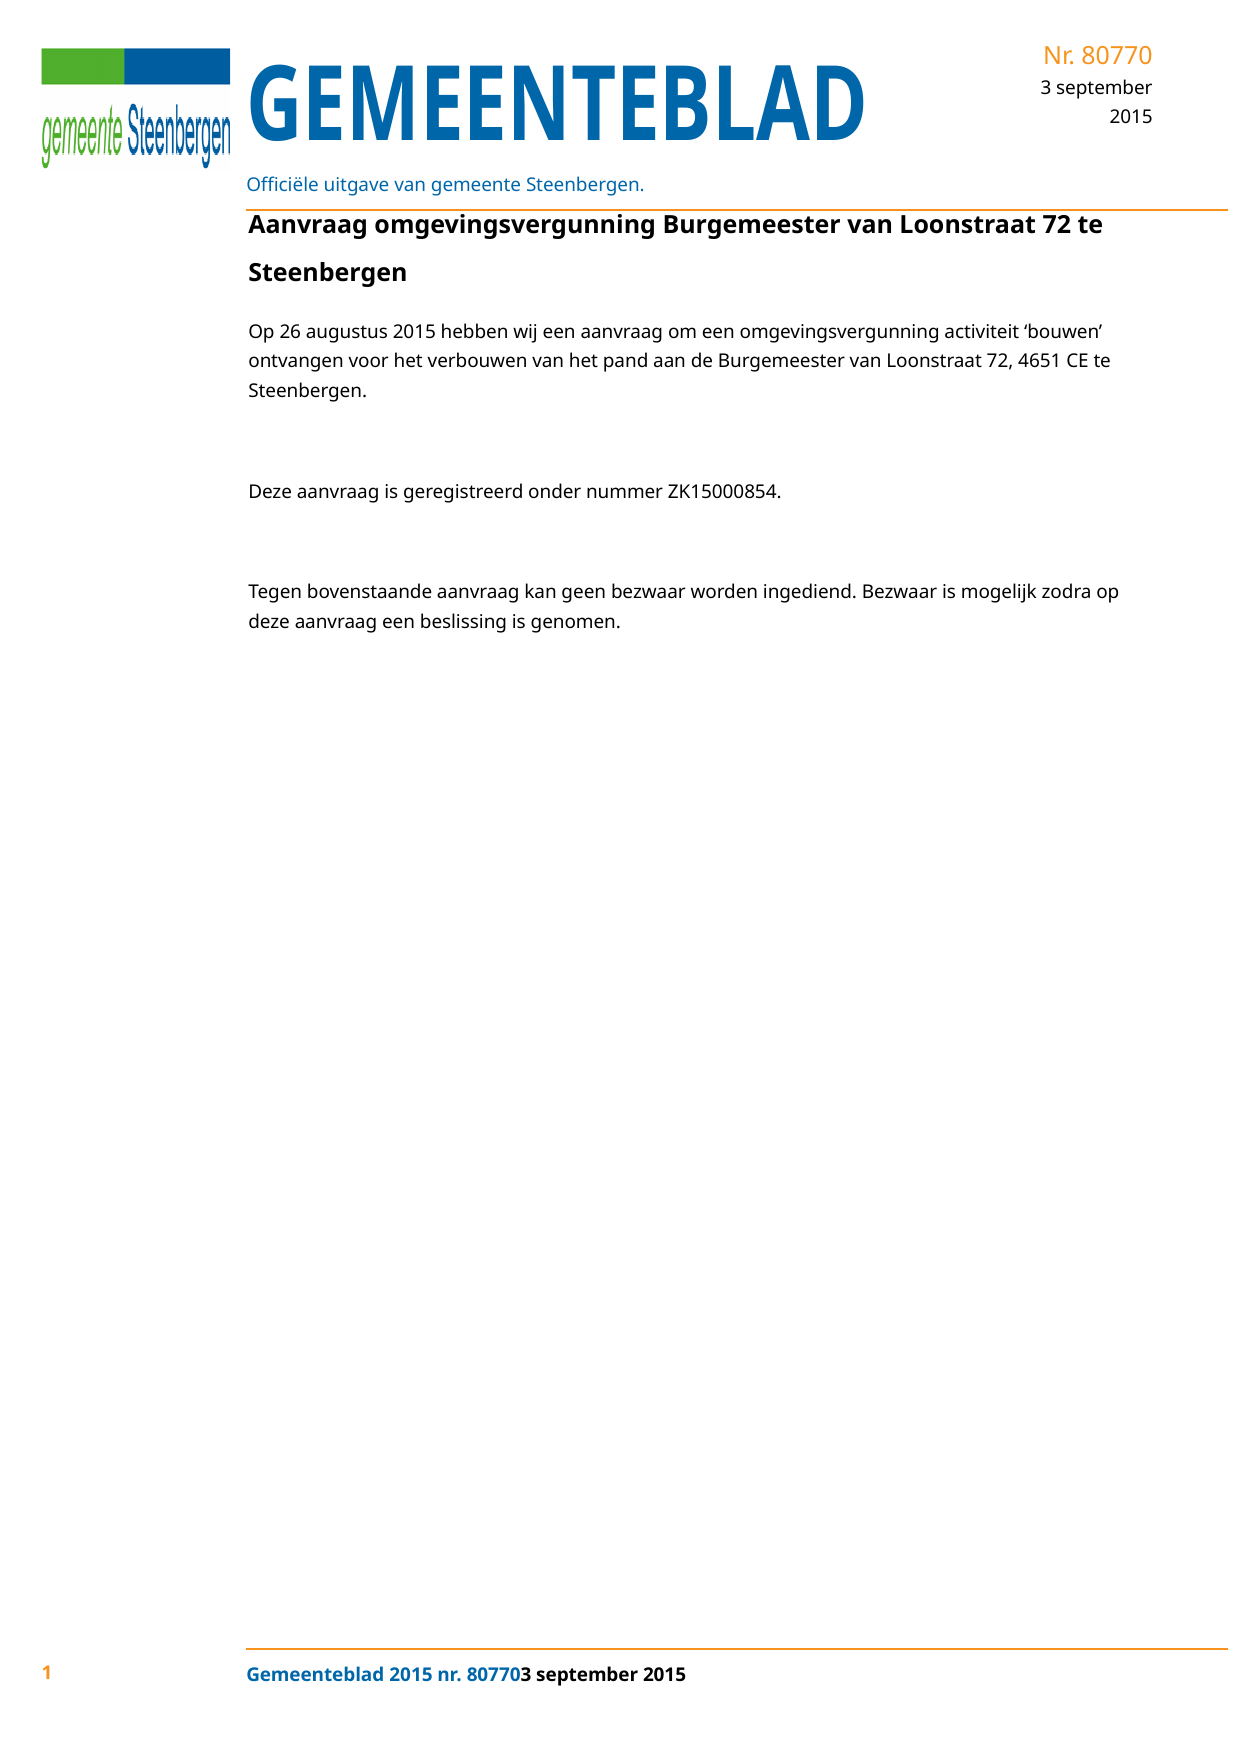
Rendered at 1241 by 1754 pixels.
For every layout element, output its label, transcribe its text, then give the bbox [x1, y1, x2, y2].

text Tegen bovenstaande aanvraag kan geen bezwaar worden ingediend. Bezwaar is mogelijk zodra op deze aanvraag een beslissing is genomen. [248, 579, 1152, 634]
text Aanvraag omgevingsvergunning Burgemeester van Loonstraat 72 te Steenbergen [248, 211, 1152, 288]
text Op 26 augustus 2015 hebben wij een aanvraag om een omgevingsvergunning activiteit ‘bouwen’ ontvangen voor het verbouwen van het pand aan de Burgemeester van Loonstraat 72, 4651 CE te Steenbergen. [248, 318, 1152, 403]
text Deze aanvraag is geregistreerd onder nummer ZK15000854. [248, 478, 1152, 504]
picture [41, 47, 231, 172]
